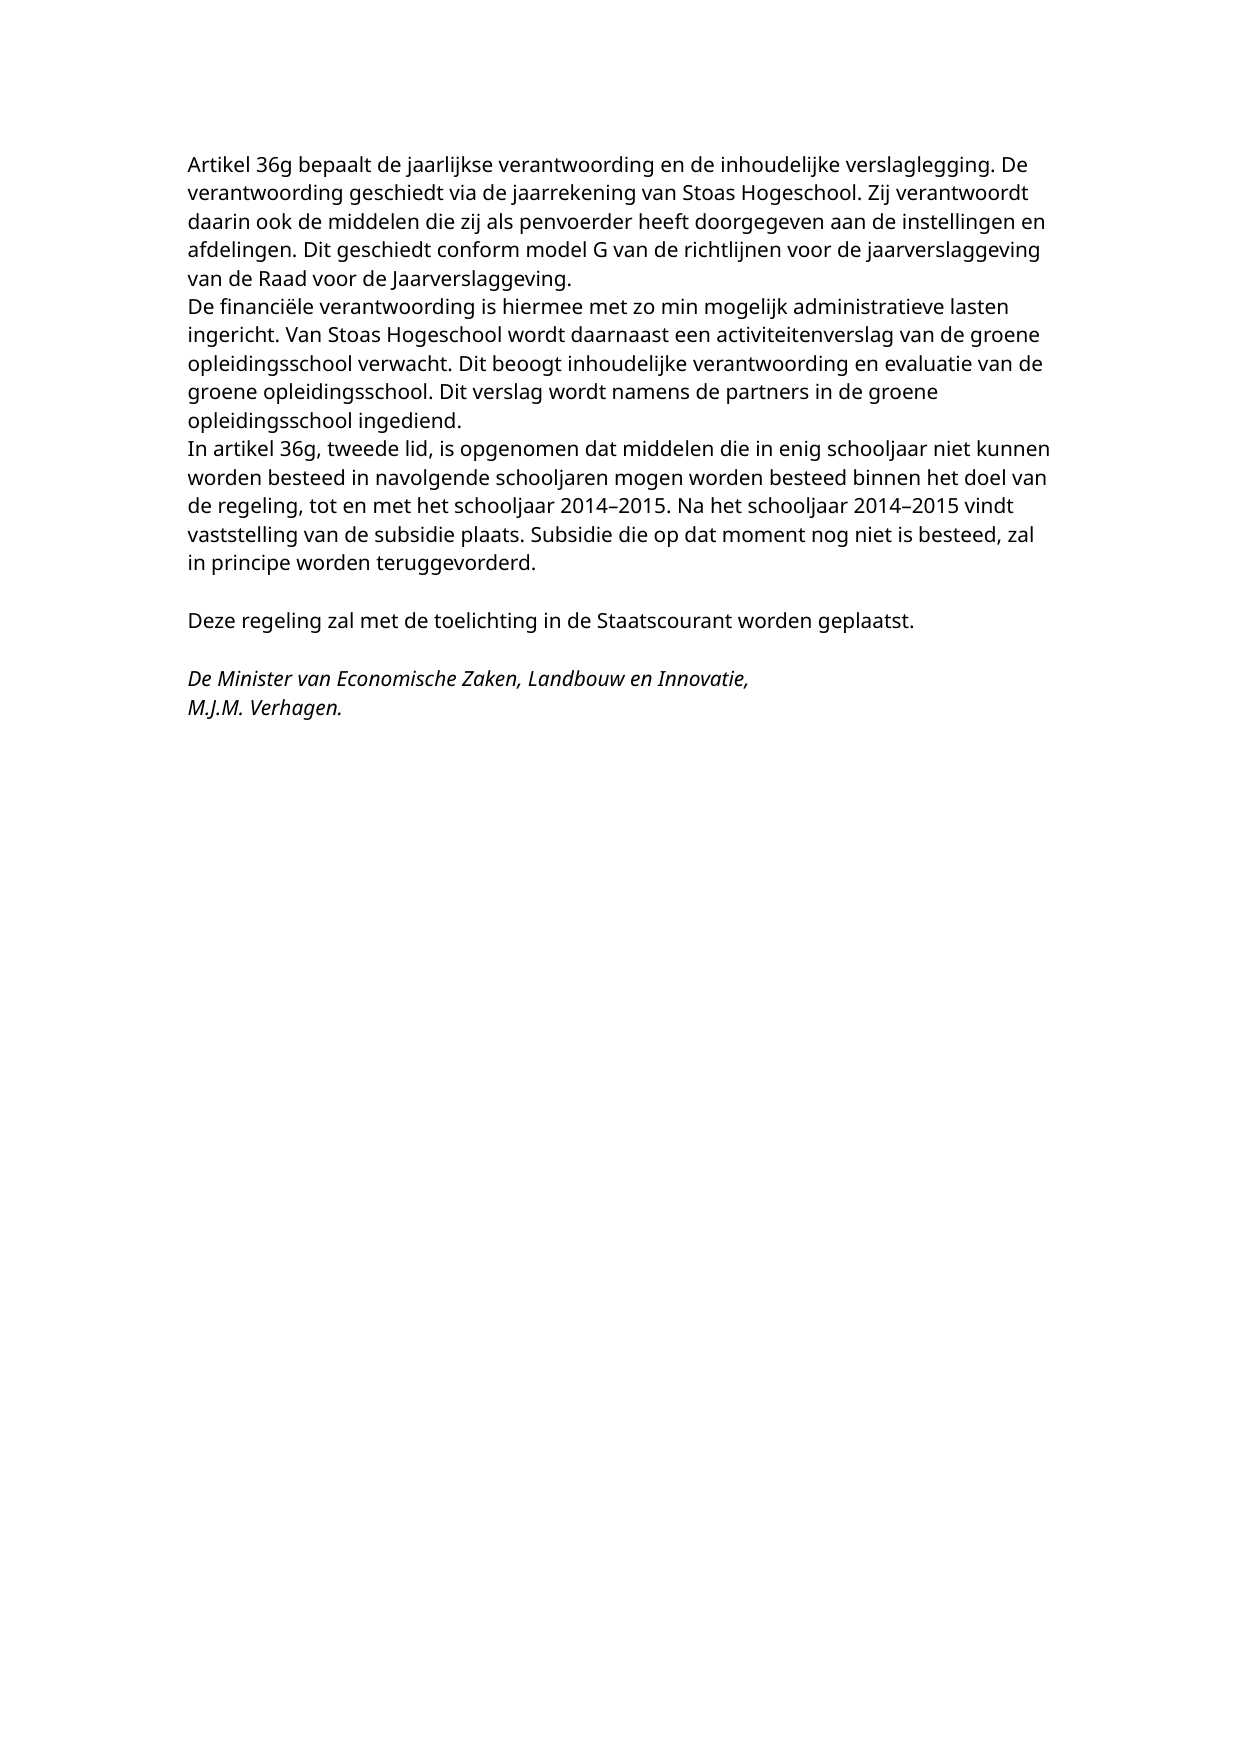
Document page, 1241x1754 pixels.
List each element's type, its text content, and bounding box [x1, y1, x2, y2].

text In artikel 36g, tweede lid, is opgenomen dat middelen die in enig schooljaar niet kunnen worden besteed in navolgende schooljaren mogen worden besteed binnen het doel van de regeling, tot en met het schooljaar 2014–2015. Na het schooljaar 2014–2015 vindt vaststelling van de subsidie plaats. Subsidie die op dat moment nog niet is besteed, zal in principe worden teruggevorderd. [187, 434, 1053, 577]
text De Minister van Economische Zaken, Landbouw en Innovatie, [187, 664, 1053, 693]
text Deze regeling zal met de toelichting in de Staatscourant worden geplaatst. [187, 607, 1053, 635]
text M.J.M. Verhagen. [187, 693, 1053, 721]
text Artikel 36g bepaalt de jaarlijkse verantwoording en de inhoudelijke verslaglegging. De verantwoording geschiedt via de jaarrekening van Stoas Hogeschool. Zij verantwoordt daarin ook de middelen die zij als penvoerder heeft doorgegeven aan de instellingen en afdelingen. Dit geschiedt conform model G van de richtlijnen voor de jaarverslaggeving van de Raad voor de Jaarverslaggeving. [187, 150, 1053, 292]
text De financiële verantwoording is hiermee met zo min mogelijk administratieve lasten ingericht. Van Stoas Hogeschool wordt daarnaast een activiteitenverslag van de groene opleidingsschool verwacht. Dit beoogt inhoudelijke verantwoording en evaluatie van de groene opleidingsschool. Dit verslag wordt namens de partners in de groene opleidingsschool ingediend. [187, 292, 1053, 434]
